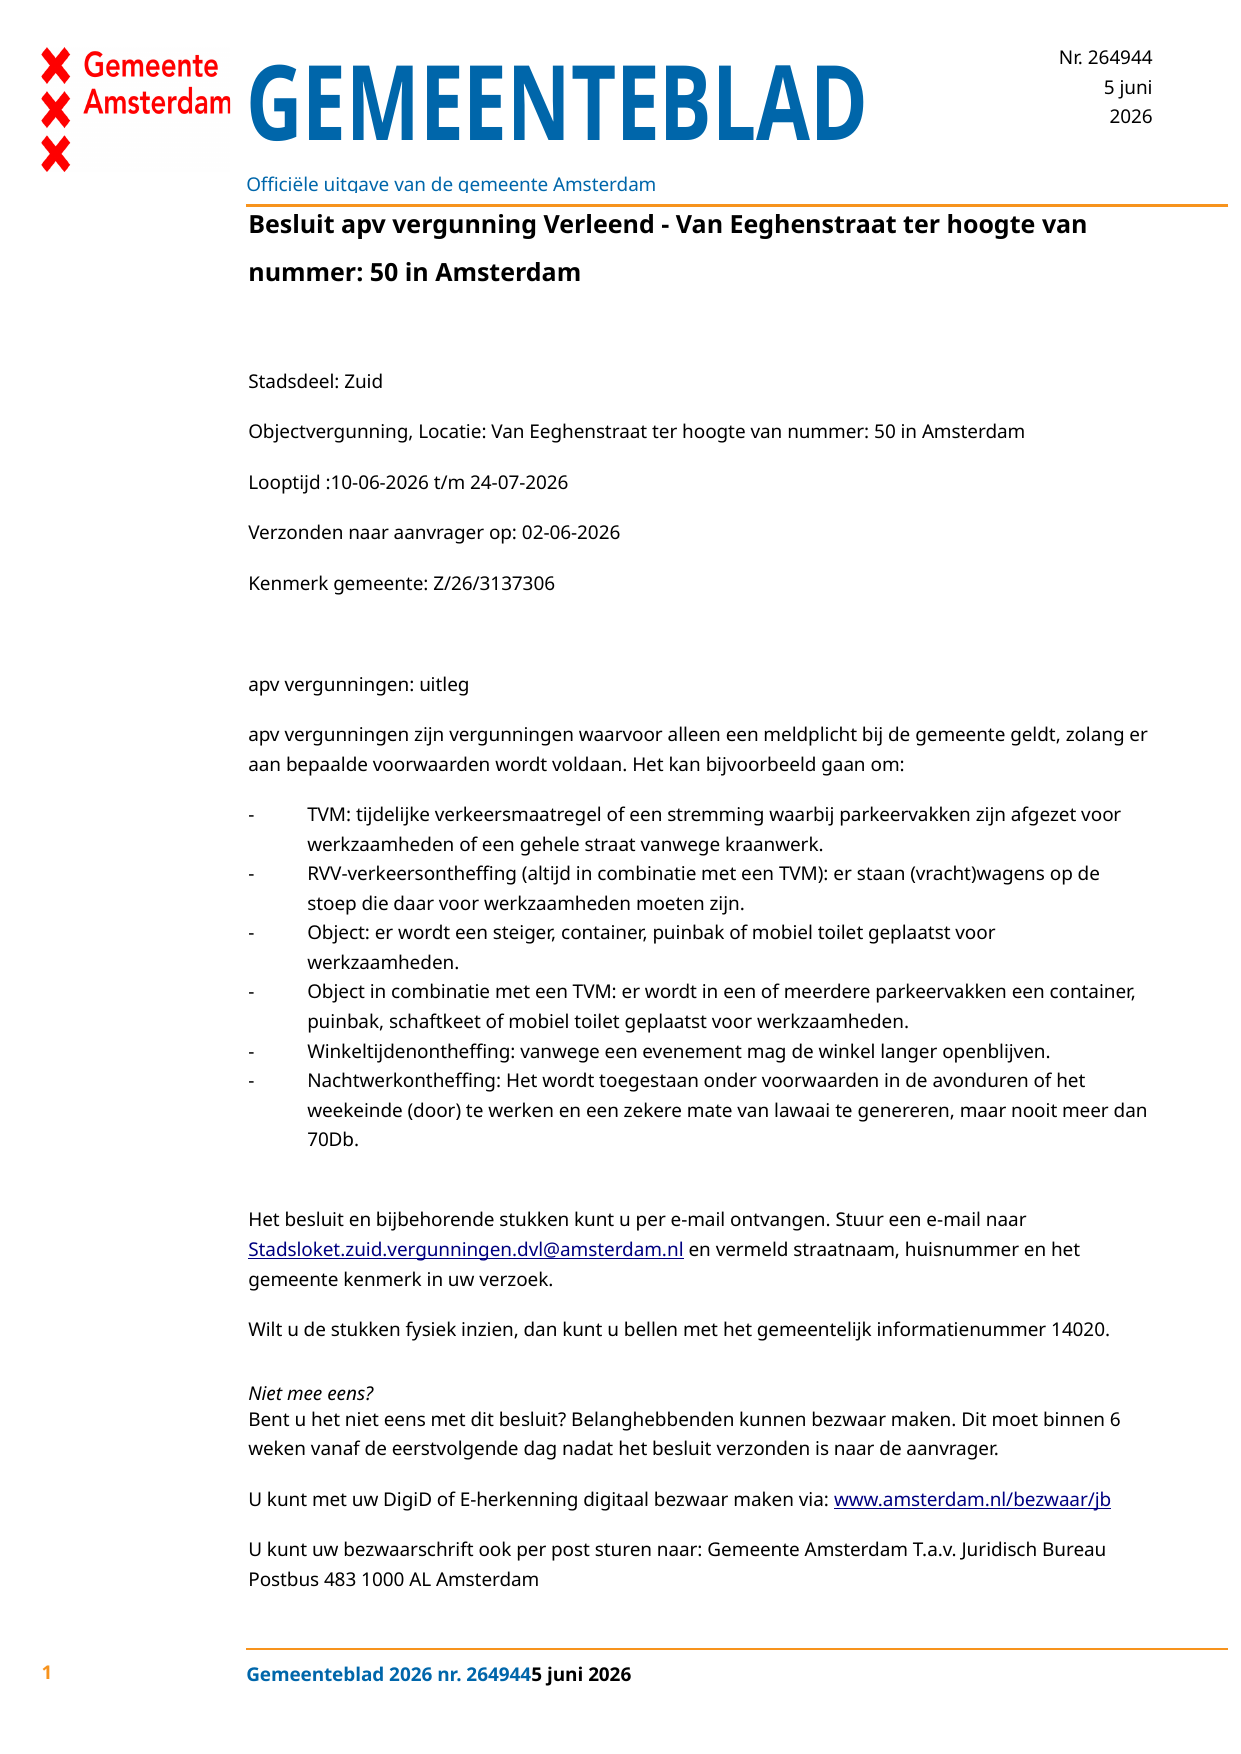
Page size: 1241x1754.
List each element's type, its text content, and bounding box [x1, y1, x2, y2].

list Winkeltijdenontheffing: vanwege een evenement mag de winkel langer openblijven. [248, 1038, 1152, 1064]
text Looptijd :10-06-2026 t/m 24-07-2026 [248, 469, 1152, 495]
text Verzonden naar aanvrager op: 02-06-2026 [248, 519, 1152, 545]
text Wilt u de stukken fysiek inzien, dan kunt u bellen met het gemeentelijk informatienummer 14020. [248, 1316, 1152, 1342]
text Stadsdeel: Zuid [248, 368, 1152, 394]
list Nachtwerkontheffing: Het wordt toegestaan onder voorwaarden in de avonduren of het weekeinde (door) te werken en een zekere mate van lawaai te genereren, maar nooit meer dan 70Db. [248, 1067, 1152, 1152]
text Niet mee eens? [248, 1380, 1152, 1406]
list Object: er wordt een steiger, container, puinbak of mobiel toilet geplaatst voor werkzaamheden. [248, 919, 1152, 975]
text Het besluit en bijbehorende stukken kunt u per e-mail ontvangen. Stuur een e-mail naar Stadsloket.zuid.vergunningen.dvl@amsterdam.nl en vermeld straatnaam, huisnummer en het gemeente kenmerk in uw verzoek. [248, 1207, 1152, 1292]
text Kenmerk gemeente: Z/26/3137306 [248, 570, 1152, 596]
list RVV-verkeersontheffing (altijd in combinatie met een TVM): er staan (vracht)wagens op de stoep die daar voor werkzaamheden moeten zijn. [248, 860, 1152, 916]
text apv vergunningen zijn vergunningen waarvoor alleen een meldplicht bij de gemeente geldt, zolang er aan bepaalde voorwaarden wordt voldaan. Het kan bijvoorbeeld gaan om: [248, 721, 1152, 777]
text Bent u het niet eens met dit besluit? Belanghebbenden kunnen bezwaar maken. Dit moet binnen 6 weken vanaf de eerstvolgende dag nadat het besluit verzonden is naar de aanvrager. [248, 1406, 1152, 1461]
list Object in combinatie met een TVM: er wordt in een of meerdere parkeervakken een container, puinbak, schaftkeet of mobiel toilet geplaatst voor werkzaamheden. [248, 979, 1152, 1034]
text Besluit apv vergunning Verleend - Van Eeghenstraat ter hoogte van nummer: 50 in Amsterdam [248, 207, 1152, 288]
text apv vergunningen: uitleg [248, 671, 1152, 697]
text U kunt uw bezwaarschrift ook per post sturen naar: Gemeente Amsterdam T.a.v. Juridisch Bureau Postbus 483 1000 AL Amsterdam [248, 1536, 1152, 1592]
text Objectvergunning, Locatie: Van Eeghenstraat ter hoogte van nummer: 50 in Amsterdam [248, 419, 1152, 444]
picture [41, 47, 231, 172]
list TVM: tijdelijke verkeersmaatregel of een stremming waarbij parkeervakken zijn afgezet voor werkzaamheden of een gehele straat vanwege kraanwerk. [248, 801, 1152, 857]
text U kunt met uw DigiD of E-herkenning digitaal bezwaar maken via: www.amsterdam.nl/bezwaar/jb [248, 1486, 1152, 1512]
